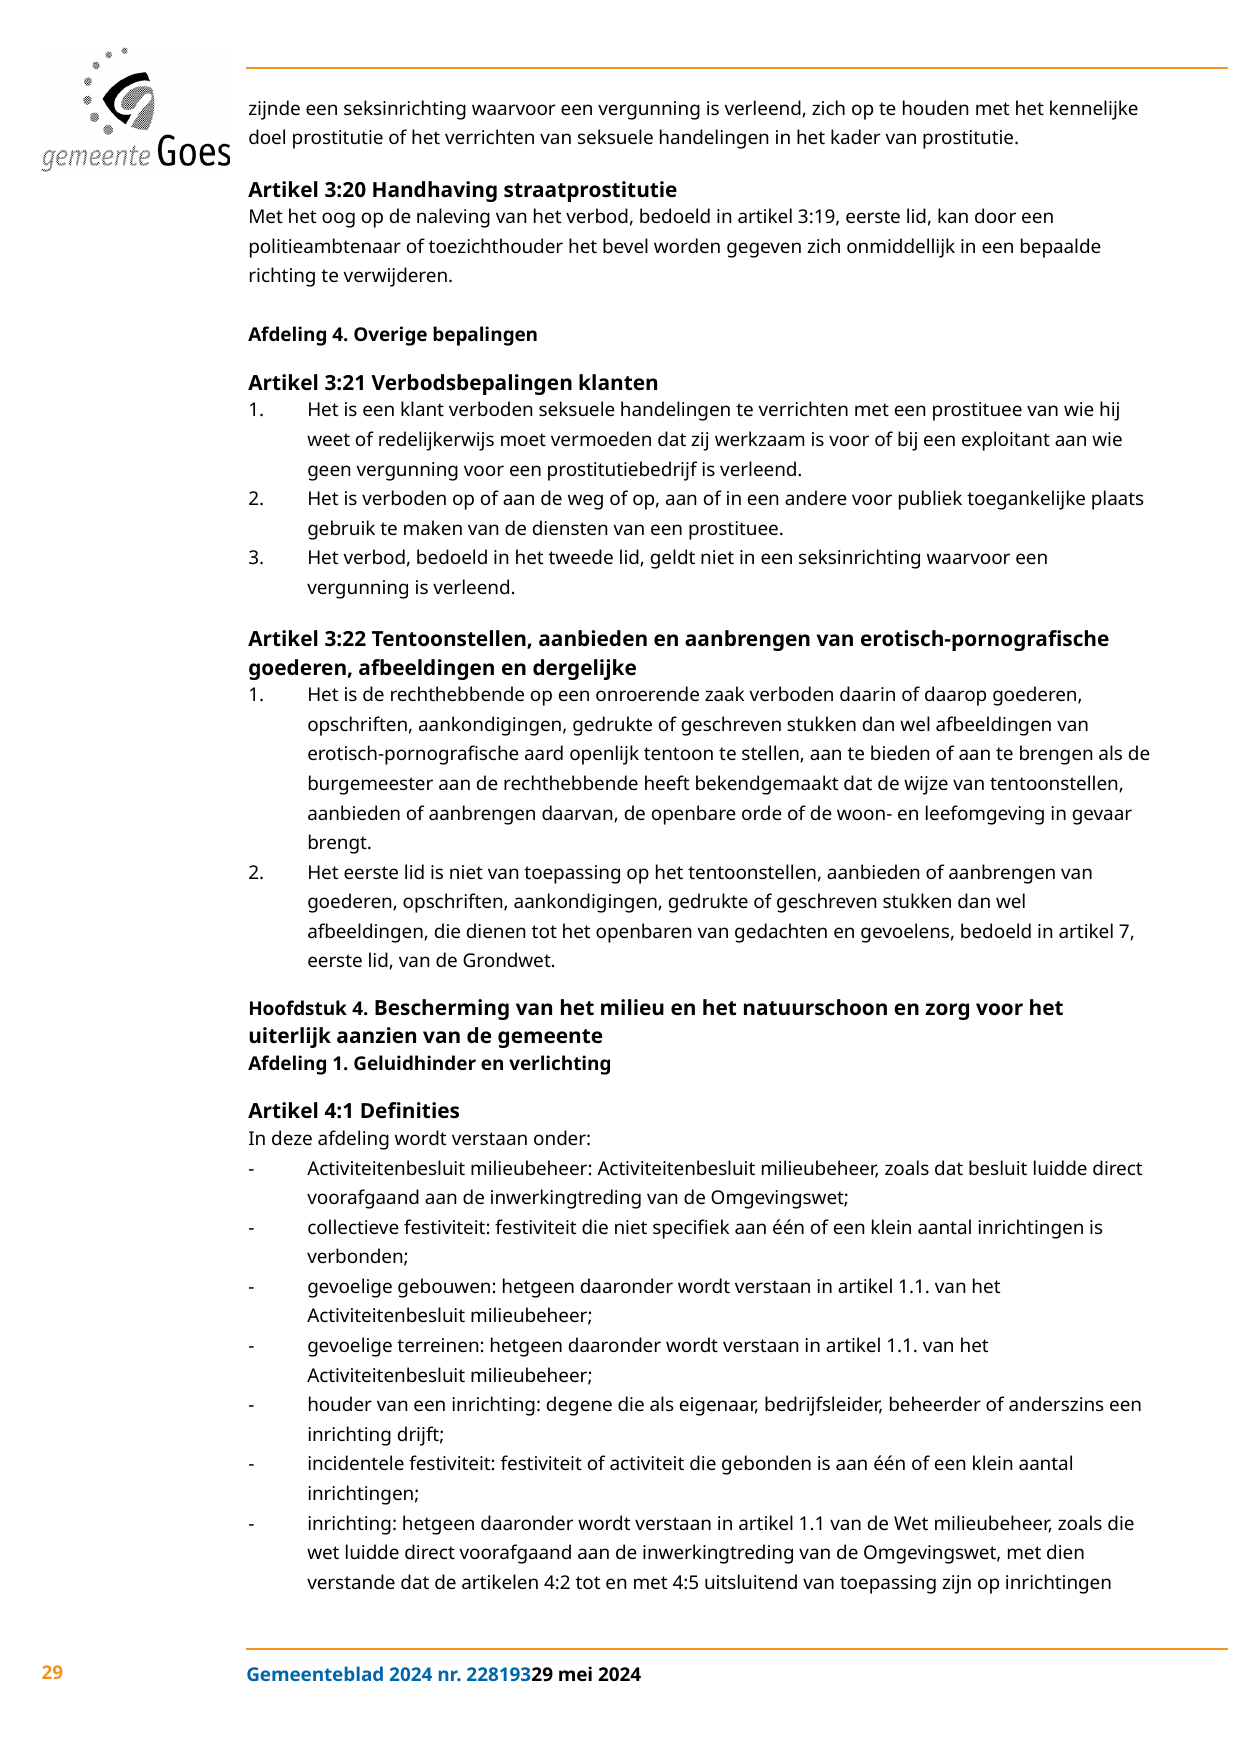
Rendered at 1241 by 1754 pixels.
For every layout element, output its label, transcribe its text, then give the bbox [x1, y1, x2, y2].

list Het verbod, bedoeld in het tweede lid, geldt niet in een seksinrichting waarvoor een vergunning is verleend. [248, 544, 1152, 600]
list Het is een klant verboden seksuele handelingen te verrichten met een prostituee van wie hij weet of redelijkerwijs moet vermoeden dat zij werkzaam is voor of bij een exploitant aan wie geen vergunning voor een prostitutiebedrijf is verleend. [248, 397, 1152, 481]
list Het is de rechthebbende op een onroerende zaak verboden daarin of daarop goederen, opschriften, aankondigingen, gedrukte of geschreven stukken dan wel afbeeldingen van erotisch-pornografische aard openlijk tentoon te stellen, aan te bieden of aan te brengen als de burgemeester aan de rechthebbende heeft bekendgemaakt dat de wijze van tentoonstellen, aanbieden of aanbrengen daarvan, de openbare orde of de woon- en leefomgeving in gevaar brengt. [248, 681, 1152, 855]
text Met het oog op de naleving van het verbod, bedoeld in artikel 3:19, eerste lid, kan door een politieambtenaar of toezichthouder het bevel worden gegeven zich onmiddellijk in een bepaalde richting te verwijderen. [248, 203, 1152, 288]
list Activiteitenbesluit milieubeheer: Activiteitenbesluit milieubeheer, zoals dat besluit luidde direct voorafgaand aan de inwerkingtreding van de Omgevingswet; [248, 1155, 1152, 1210]
list collectieve festiviteit: festiviteit die niet specifiek aan één of een klein aantal inrichtingen is verbonden; [248, 1214, 1152, 1269]
list houder van een inrichting: degene die als eigenaar, bedrijfsleider, beheerder of anderszins een inrichting drijft; [248, 1391, 1152, 1447]
text Afdeling 1. Geluidhinder en verlichting [248, 1050, 1152, 1076]
list Het is verboden op of aan de weg of op, aan of in een andere voor publiek toegankelijke plaats gebruik te maken van de diensten van een prostituee. [248, 485, 1152, 541]
list gevoelige terreinen: hetgeen daaronder wordt verstaan in artikel 1.1. van het Activiteitenbesluit milieubeheer; [248, 1332, 1152, 1387]
list inrichting: hetgeen daaronder wordt verstaan in artikel 1.1 van de Wet milieubeheer, zoals die wet luidde direct voorafgaand aan de inwerkingtreding van de Omgevingswet, met dien verstande dat de artikelen 4:2 tot en met 4:5 uitsluitend van toepassing zijn op inrichtingen [248, 1510, 1152, 1594]
text Artikel 3:20 Handhaving straatprostitutie [248, 175, 1152, 203]
list gevoelige gebouwen: hetgeen daaronder wordt verstaan in artikel 1.1. van het Activiteitenbesluit milieubeheer; [248, 1273, 1152, 1328]
text zijnde een seksinrichting waarvoor een vergunning is verleend, zich op te houden met het kennelijke doel prostitutie of het verrichten van seksuele handelingen in het kader van prostitutie. [248, 95, 1152, 150]
list Het eerste lid is niet van toepassing op het tentoonstellen, aanbieden of aanbrengen van goederen, opschriften, aankondigingen, gedrukte of geschreven stukken dan wel afbeeldingen, die dienen tot het openbaren van gedachten en gevoelens, bedoeld in artikel 7, eerste lid, van de Grondwet. [248, 859, 1152, 973]
picture [41, 47, 231, 172]
text Artikel 4:1 Definities [248, 1097, 1152, 1125]
list incidentele festiviteit: festiviteit of activiteit die gebonden is aan één of een klein aantal inrichtingen; [248, 1451, 1152, 1506]
text Afdeling 4. Overige bepalingen [248, 322, 1152, 347]
text In deze afdeling wordt verstaan onder: [248, 1125, 1152, 1151]
text Artikel 3:21 Verbodsbepalingen klanten [248, 368, 1152, 397]
text Artikel 3:22 Tentoonstellen, aanbieden en aanbrengen van erotisch-pornografische goederen, afbeeldingen en dergelijke [248, 624, 1152, 681]
text Hoofdstuk 4. Bescherming van het milieu en het natuurschoon en zorg voor het uiterlijk aanzien van de gemeente [248, 993, 1152, 1050]
